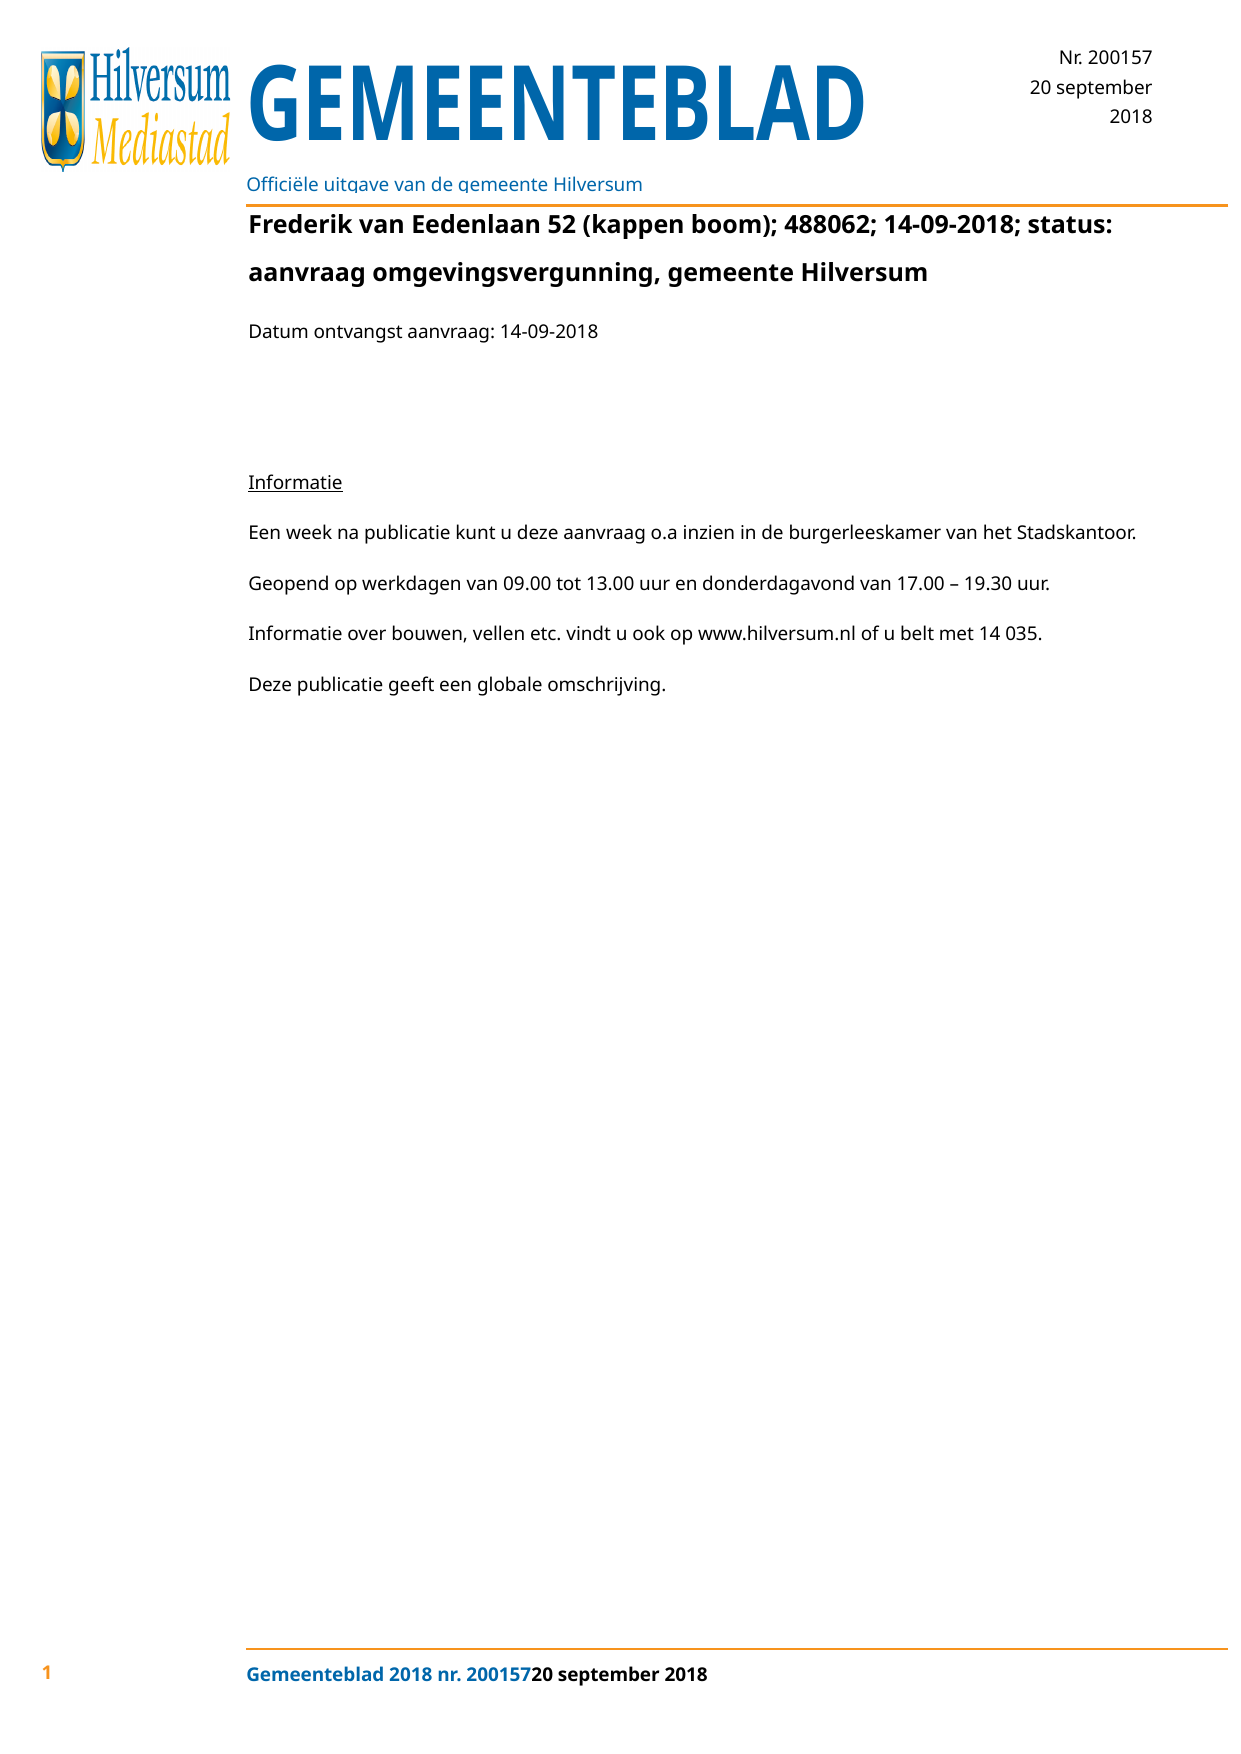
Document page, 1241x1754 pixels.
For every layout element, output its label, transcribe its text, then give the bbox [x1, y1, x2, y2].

picture [41, 47, 231, 172]
text Informatie [248, 469, 1152, 495]
text Geopend op werkdagen van 09.00 tot 13.00 uur en donderdagavond van 17.00 – 19.30 uur. [248, 570, 1152, 596]
text Frederik van Eedenlaan 52 (kappen boom); 488062; 14-09-2018; status: aanvraag omgevingsvergunning, gemeente Hilversum [248, 207, 1152, 288]
text Een week na publicatie kunt u deze aanvraag o.a inzien in de burgerleeskamer van het Stadskantoor. [248, 519, 1152, 545]
text Deze publicatie geeft een globale omschrijving. [248, 671, 1152, 697]
text Datum ontvangst aanvraag: 14-09-2018 [248, 318, 1152, 344]
text Informatie over bouwen, vellen etc. vindt u ook op www.hilversum.nl of u belt met 14 035. [248, 620, 1152, 646]
